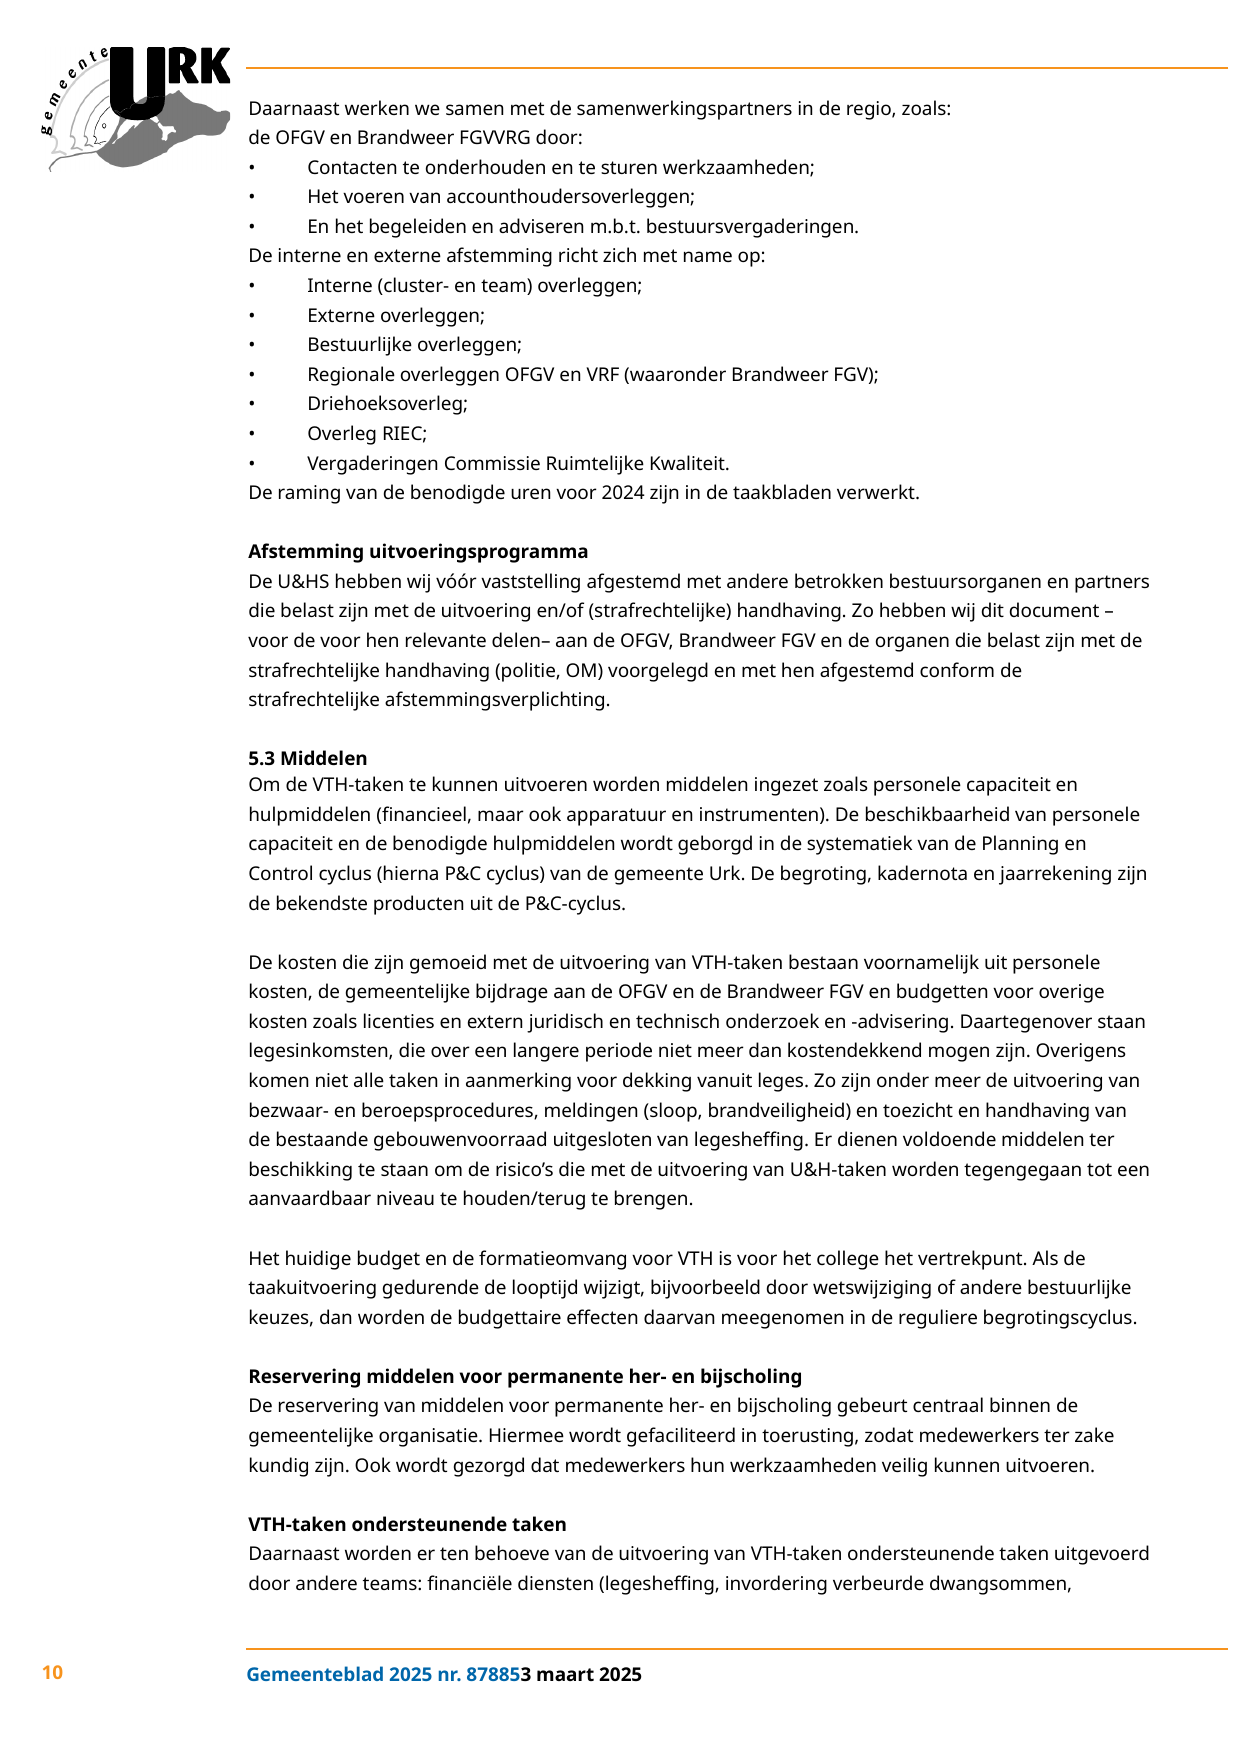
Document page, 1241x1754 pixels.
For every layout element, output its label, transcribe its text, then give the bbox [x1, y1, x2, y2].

list Externe overleggen; [248, 302, 1152, 328]
text Reservering middelen voor permanente her- en bijscholing [248, 1363, 1152, 1389]
list Driehoeksoverleg; [248, 391, 1152, 416]
text De raming van de benodigde uren voor 2024 zijn in de taakbladen verwerkt. [248, 479, 1152, 505]
text de OFGV en Brandweer FGVVRG door: [248, 124, 1152, 150]
text Daarnaast werken we samen met de samenwerkingspartners in de regio, zoals: [248, 95, 1152, 121]
text Om de VTH-taken te kunnen uitvoeren worden middelen ingezet zoals personele capaciteit en hulpmiddelen (financieel, maar ook apparatuur en instrumenten). De beschikbaarheid van personele capaciteit en de benodigde hulpmiddelen wordt geborgd in de systematiek van de Planning en Control cyclus (hierna P&C cyclus) van de gemeente Urk. De begroting, kadernota en jaarrekening zijn de bekendste producten uit de P&C-cyclus. [248, 771, 1152, 915]
list Overleg RIEC; [248, 420, 1152, 446]
text De U&HS hebben wij vóór vaststelling afgestemd met andere betrokken bestuursorganen en partners die belast zijn met de uitvoering en/of (strafrechtelijke) handhaving. Zo hebben wij dit document – voor de voor hen relevante delen– aan de OFGV, Brandweer FGV en de organen die belast zijn met de strafrechtelijke handhaving (politie, OM) voorgelegd en met hen afgestemd conform de strafrechtelijke afstemmingsverplichting. [248, 568, 1152, 712]
list Bestuurlijke overleggen; [248, 331, 1152, 357]
text De kosten die zijn gemoeid met de uitvoering van VTH-taken bestaan voornamelijk uit personele kosten, de gemeentelijke bijdrage aan de OFGV en de Brandweer FGV en budgetten voor overige kosten zoals licenties en extern juridisch en technisch onderzoek en -advisering. Daartegenover staan legesinkomsten, die over een langere periode niet meer dan kostendekkend mogen zijn. Overigens komen niet alle taken in aanmerking voor dekking vanuit leges. Zo zijn onder meer de uitvoering van bezwaar- en beroepsprocedures, meldingen (sloop, brandveiligheid) en toezicht en handhaving van de bestaande gebouwenvoorraad uitgesloten van legesheffing. Er dienen voldoende middelen ter beschikking te staan om de risico’s die met de uitvoering van U&H-taken worden tegengegaan tot een aanvaardbaar niveau te houden/terug te brengen. [248, 949, 1152, 1211]
text Het huidige budget en de formatieomvang voor VTH is voor het college het vertrekpunt. Als de taakuitvoering gedurende de looptijd wijzigt, bijvoorbeeld door wetswijziging of andere bestuurlijke keuzes, dan worden de budgettaire effecten daarvan meegenomen in de reguliere begrotingscyclus. [248, 1245, 1152, 1329]
list Interne (cluster- en team) overleggen; [248, 272, 1152, 298]
text Daarnaast worden er ten behoeve van de uitvoering van VTH-taken ondersteunende taken uitgevoerd door andere teams: financiële diensten (legesheffing, invordering verbeurde dwangsommen, [248, 1541, 1152, 1596]
list Vergaderingen Commissie Ruimtelijke Kwaliteit. [248, 450, 1152, 476]
list Contacten te onderhouden en te sturen werkzaamheden; [248, 154, 1152, 180]
text De reservering van middelen voor permanente her- en bijscholing gebeurt centraal binnen de gemeentelijke organisatie. Hiermee wordt gefaciliteerd in toerusting, zodat medewerkers ter zake kundig zijn. Ook wordt gezorgd dat medewerkers hun werkzaamheden veilig kunnen uitvoeren. [248, 1393, 1152, 1477]
text VTH-taken ondersteunende taken [248, 1511, 1152, 1537]
picture [41, 47, 231, 172]
list En het begeleiden en adviseren m.b.t. bestuursvergaderingen. [248, 213, 1152, 239]
list Het voeren van accounthoudersoverleggen; [248, 183, 1152, 209]
list Regionale overleggen OFGV en VRF (waaronder Brandweer FGV); [248, 361, 1152, 387]
text Afstemming uitvoeringsprogramma [248, 538, 1152, 564]
text 5.3 Middelen [248, 746, 1152, 771]
text De interne en externe afstemming richt zich met name op: [248, 243, 1152, 268]
